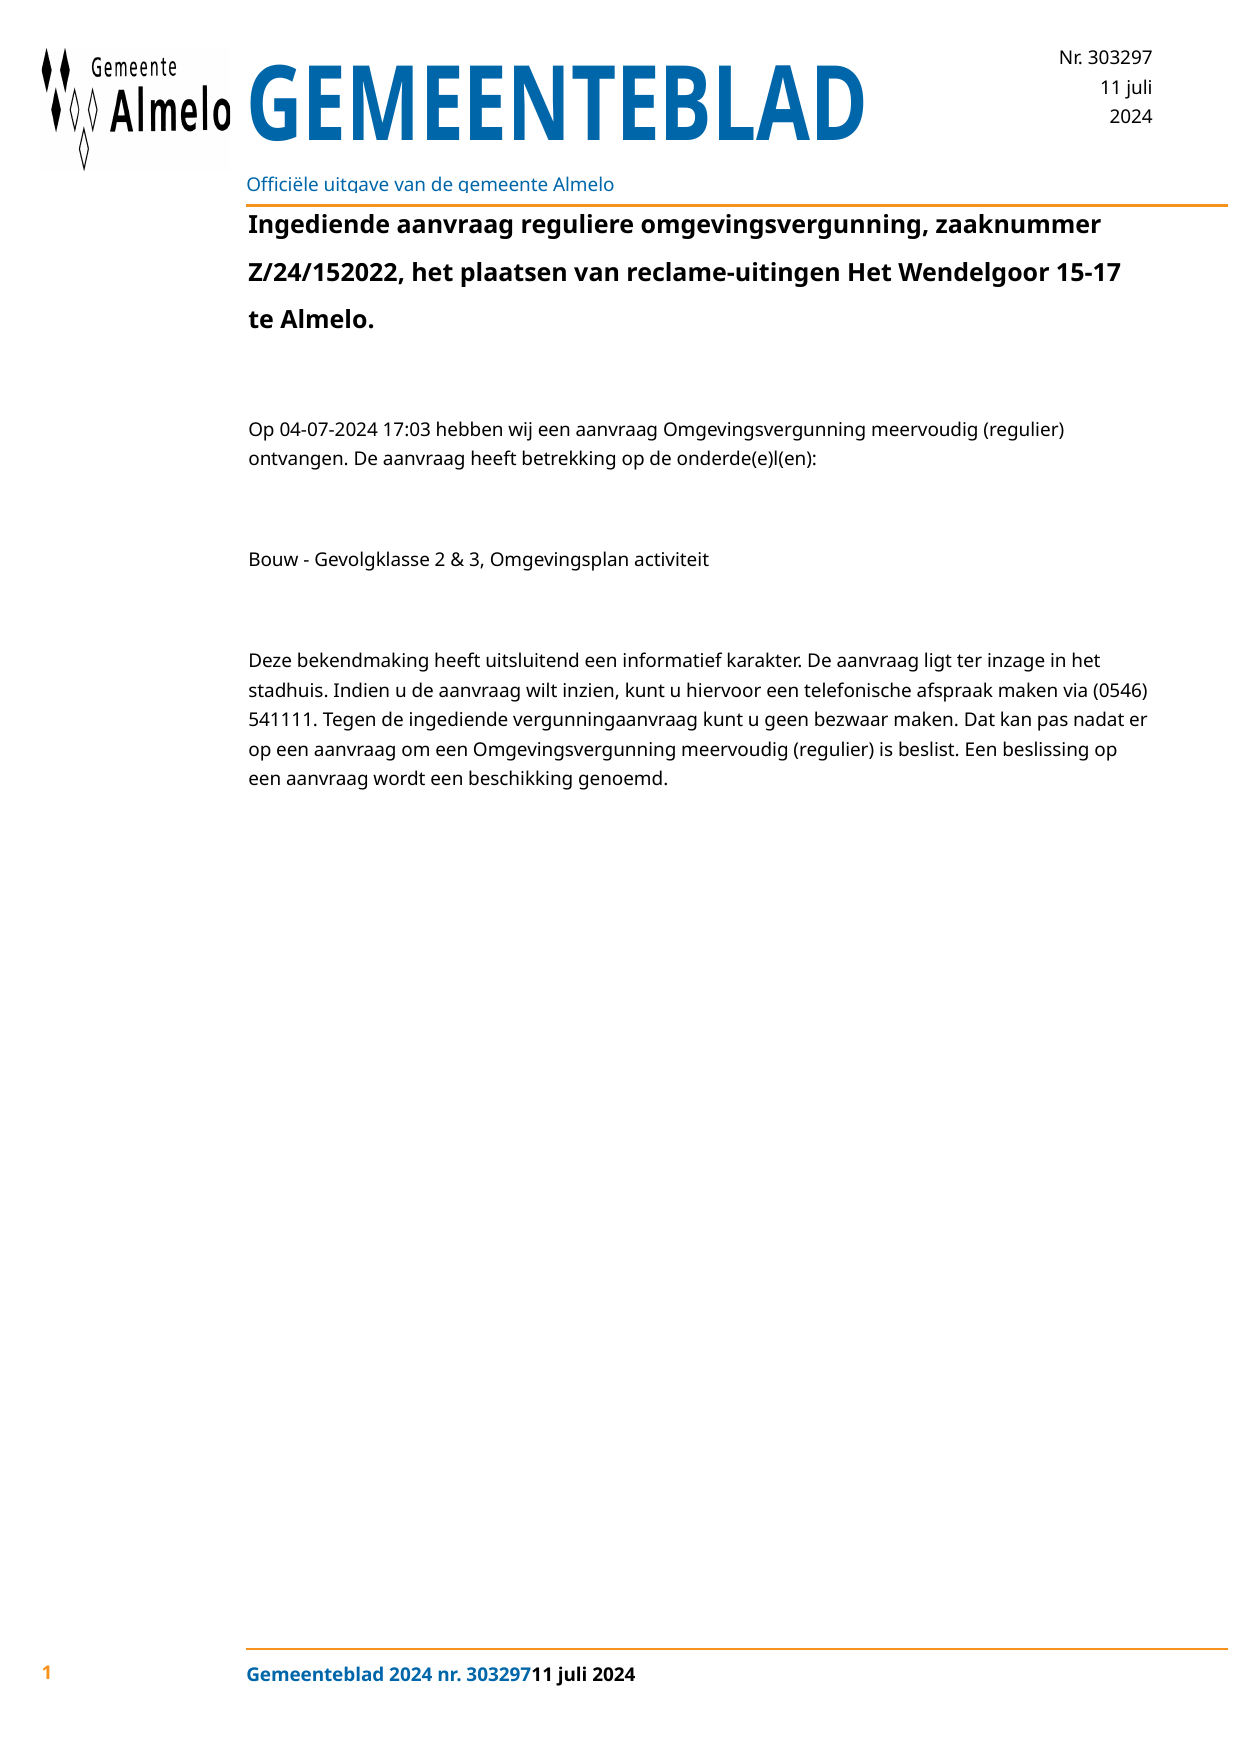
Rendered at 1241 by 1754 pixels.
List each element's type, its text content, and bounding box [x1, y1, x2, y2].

text Ingediende aanvraag reguliere omgevingsvergunning, zaaknummer Z/24/152022, het plaatsen van reclame-uitingen Het Wendelgoor 15-17 te Almelo. [248, 207, 1152, 336]
text Deze bekendmaking heeft uitsluitend een informatief karakter. De aanvraag ligt ter inzage in het stadhuis. Indien u de aanvraag wilt inzien, kunt u hiervoor een telefonische afspraak maken via (0546) 541111. Tegen de ingediende vergunningaanvraag kunt u geen bezwaar maken. Dat kan pas nadat er op een aanvraag om een Omgevingsvergunning meervoudig (regulier) is beslist. Een beslissing op een aanvraag wordt een beschikking genoemd. [248, 647, 1152, 791]
picture [41, 47, 231, 172]
text Bouw - Gevolgklasse 2 & 3, Omgevingsplan activiteit [248, 546, 1152, 572]
text Op 04-07-2024 17:03 hebben wij een aanvraag Omgevingsvergunning meervoudig (regulier) ontvangen. De aanvraag heeft betrekking op de onderde(e)l(en): [248, 416, 1152, 471]
